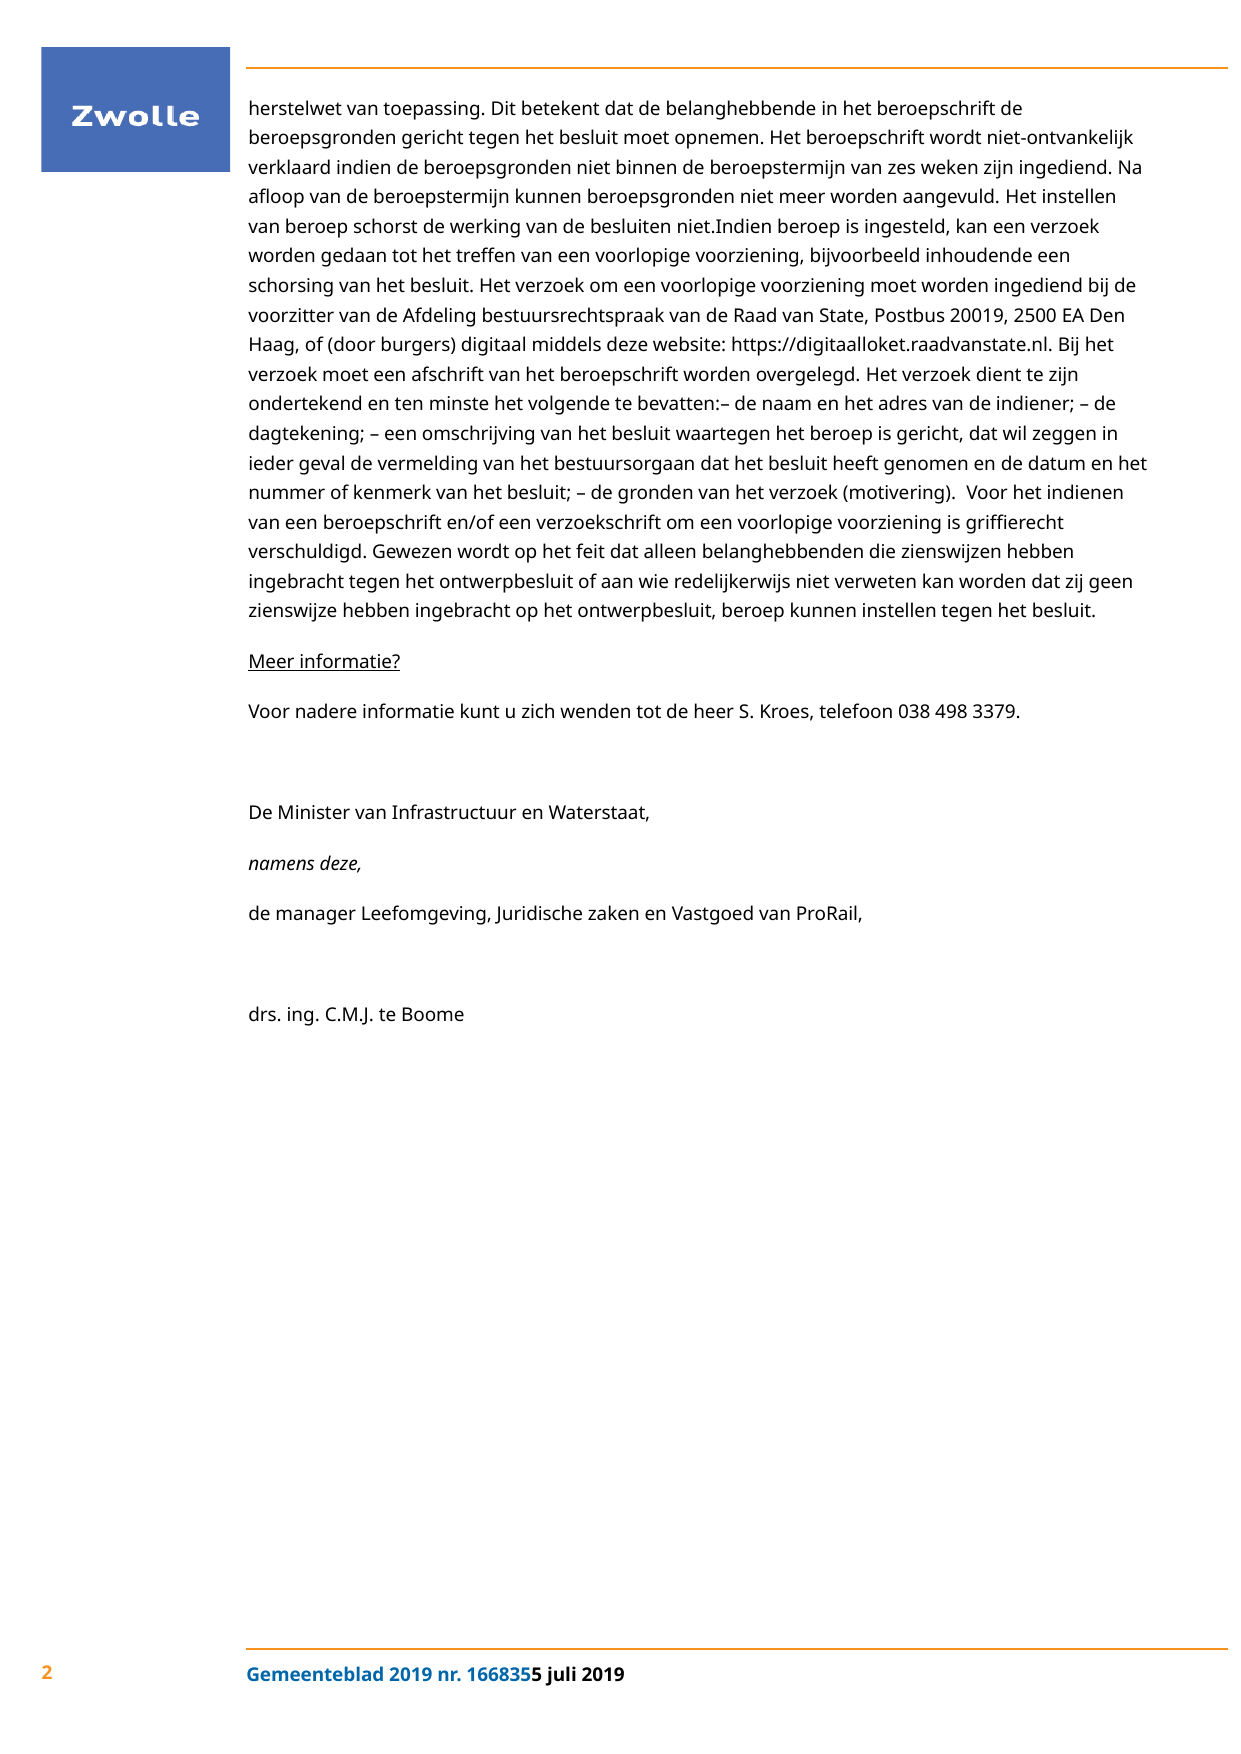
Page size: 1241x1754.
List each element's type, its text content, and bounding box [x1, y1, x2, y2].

text De Minister van Infrastructuur en Waterstaat, [248, 799, 1152, 825]
picture [41, 47, 231, 172]
text Meer informatie? [248, 648, 1152, 674]
text drs. ing. C.M.J. te Boome [248, 1001, 1152, 1027]
text de manager Leefomgeving, Juridische zaken en Vastgoed van ProRail, [248, 900, 1152, 926]
text Voor nadere informatie kunt u zich wenden tot de heer S. Kroes, telefoon 038 498 3379. [248, 698, 1152, 724]
text herstelwet van toepassing. Dit betekent dat de belanghebbende in het beroepschrift de beroepsgronden gericht tegen het besluit moet opnemen. Het beroepschrift wordt niet-ontvankelijk verklaard indien de beroepsgronden niet binnen de beroepstermijn van zes weken zijn ingediend. Na afloop van de beroepstermijn kunnen beroepsgronden niet meer worden aangevuld. Het instellen van beroep schorst de werking van de besluiten niet.Indien beroep is ingesteld, kan een verzoek worden gedaan tot het treffen van een voorlopige voorziening, bijvoorbeeld inhoudende een schorsing van het besluit. Het verzoek om een voorlopige voorziening moet worden ingediend bij de voorzitter van de Afdeling bestuursrechtspraak van de Raad van State, Postbus 20019, 2500 EA Den Haag, of (door burgers) digitaal middels deze website: https://digitaalloket.raadvanstate.nl. Bij het verzoek moet een afschrift van het beroepschrift worden overgelegd. Het verzoek dient te zijn ondertekend en ten minste het volgende te bevatten:– de naam en het adres van de indiener; – de dagtekening; – een omschrijving van het besluit waartegen het beroep is gericht, dat wil zeggen in ieder geval de vermelding van het bestuursorgaan dat het besluit heeft genomen en de datum en het nummer of kenmerk van het besluit; – de gronden van het verzoek (motivering). Voor het indienen van een beroepschrift en/of een verzoekschrift om een voorlopige voorziening is griffierecht verschuldigd. Gewezen wordt op het feit dat alleen belanghebbenden die zienswijzen hebben ingebracht tegen het ontwerpbesluit of aan wie redelijkerwijs niet verweten kan worden dat zij geen zienswijze hebben ingebracht op het ontwerpbesluit, beroep kunnen instellen tegen het besluit. [248, 95, 1152, 623]
text namens deze, [248, 850, 1152, 876]
